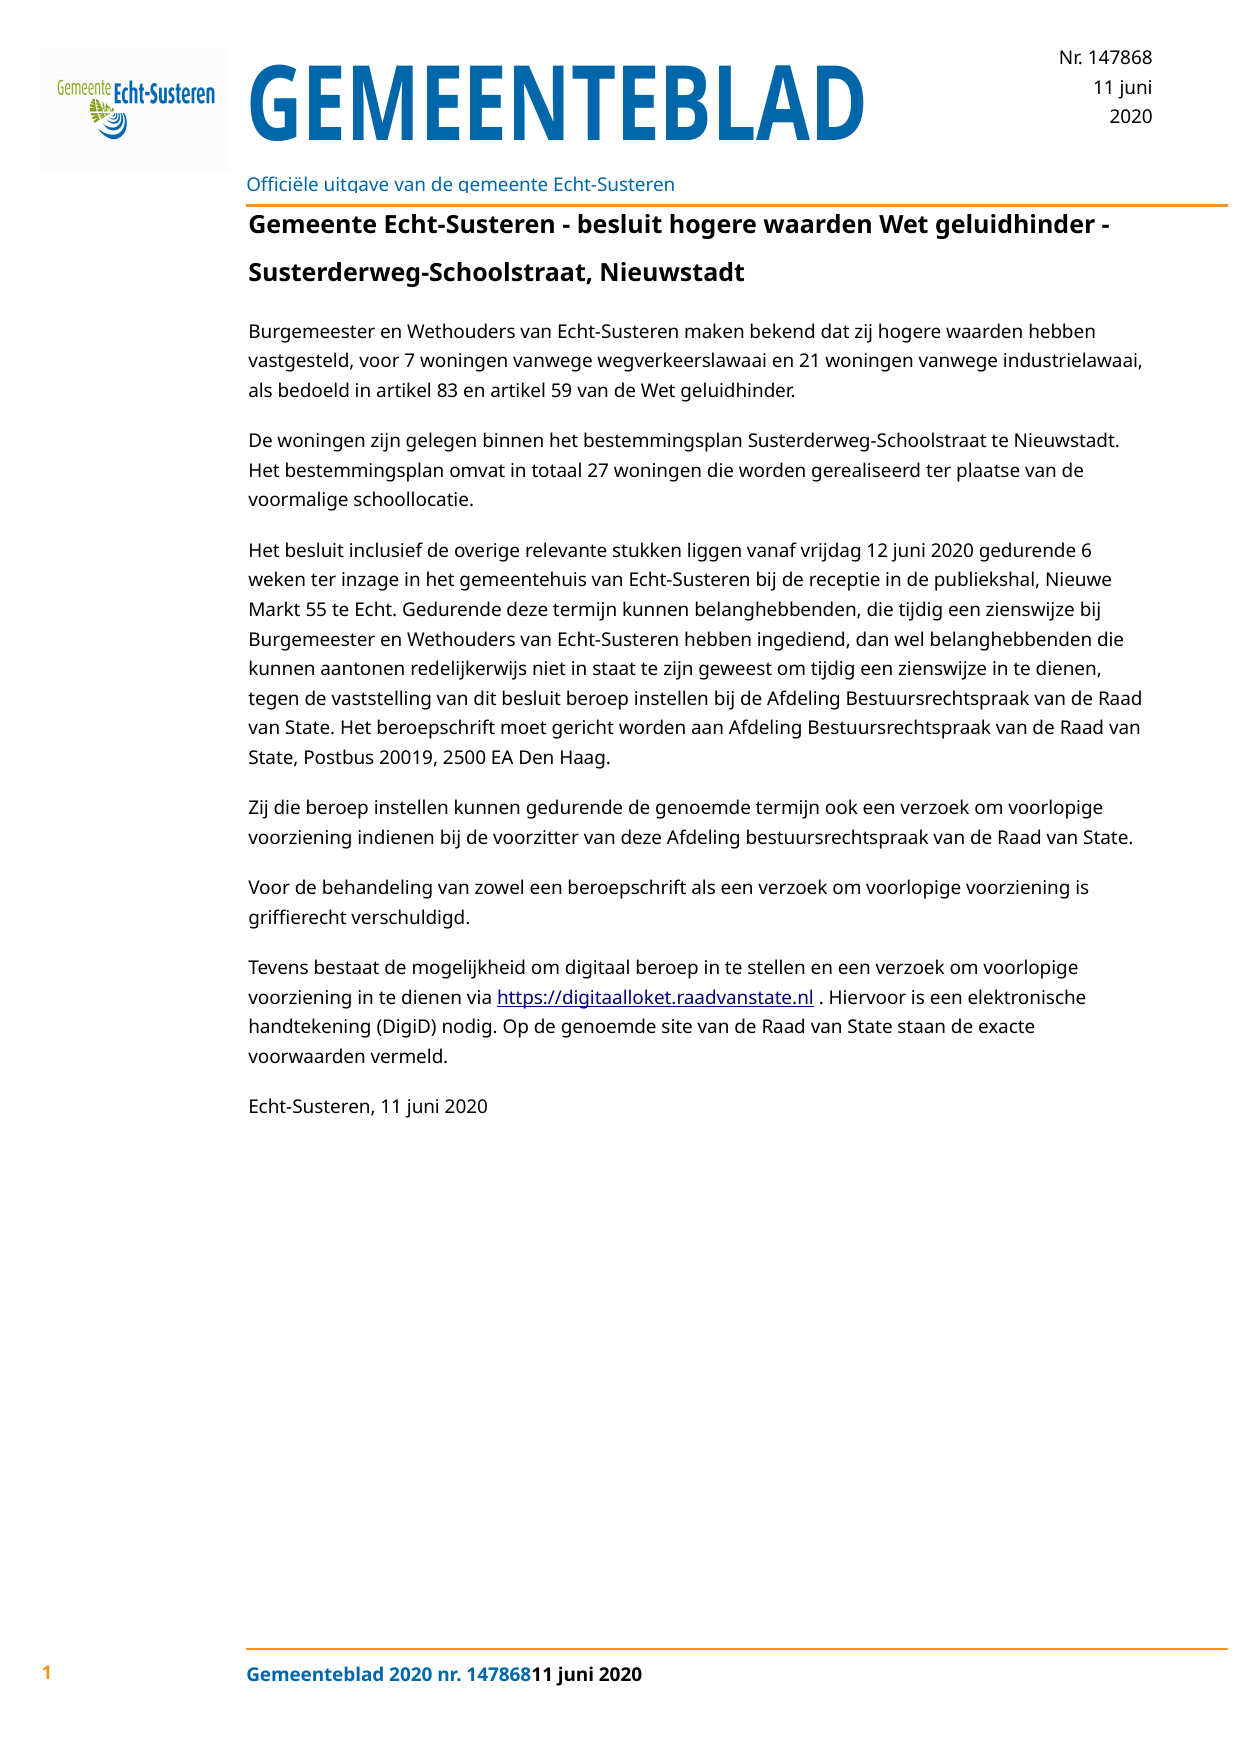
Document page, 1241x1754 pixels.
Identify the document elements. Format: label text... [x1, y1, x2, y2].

text Gemeente Echt-Susteren - besluit hogere waarden Wet geluidhinder - Susterderweg-Schoolstraat, Nieuwstadt [248, 207, 1152, 288]
text De woningen zijn gelegen binnen het bestemmingsplan Susterderweg-Schoolstraat te Nieuwstadt. Het bestemmingsplan omvat in totaal 27 woningen die worden gerealiseerd ter plaatse van de voormalige schoollocatie. [248, 427, 1152, 512]
text Voor de behandeling van zowel een beroepschrift als een verzoek om voorlopige voorziening is griffierecht verschuldigd. [248, 874, 1152, 930]
text Echt-Susteren, 11 juni 2020 [248, 1094, 1152, 1119]
text Burgemeester en Wethouders van Echt-Susteren maken bekend dat zij hogere waarden hebben vastgesteld, voor 7 woningen vanwege wegverkeerslawaai en 21 woningen vanwege industrielawaai, als bedoeld in artikel 83 en artikel 59 van de Wet geluidhinder. [248, 318, 1152, 403]
text Het besluit inclusief de overige relevante stukken liggen vanaf vrijdag 12 juni 2020 gedurende 6 weken ter inzage in het gemeentehuis van Echt-Susteren bij de receptie in de publiekshal, Nieuwe Markt 55 te Echt. Gedurende deze termijn kunnen belanghebbenden, die tijdig een zienswijze bij Burgemeester en Wethouders van Echt-Susteren hebben ingediend, dan wel belanghebbenden die kunnen aantonen redelijkerwijs niet in staat te zijn geweest om tijdig een zienswijze in te dienen, tegen de vaststelling van dit besluit beroep instellen bij de Afdeling Bestuursrechtspraak van de Raad van State. Het beroepschrift moet gericht worden aan Afdeling Bestuursrechtspraak van de Raad van State, Postbus 20019, 2500 EA Den Haag. [248, 537, 1152, 770]
picture [41, 47, 231, 172]
text Zij die beroep instellen kunnen gedurende de genoemde termijn ook een verzoek om voorlopige voorziening indienen bij de voorzitter van deze Afdeling bestuursrechtspraak van de Raad van State. [248, 794, 1152, 850]
text Tevens bestaat de mogelijkheid om digitaal beroep in te stellen en een verzoek om voorlopige voorziening in te dienen via https://digitaalloket.raadvanstate.nl . Hiervoor is een elektronische handtekening (DigiD) nodig. Op de genoemde site van de Raad van State staan de exacte voorwaarden vermeld. [248, 954, 1152, 1069]
